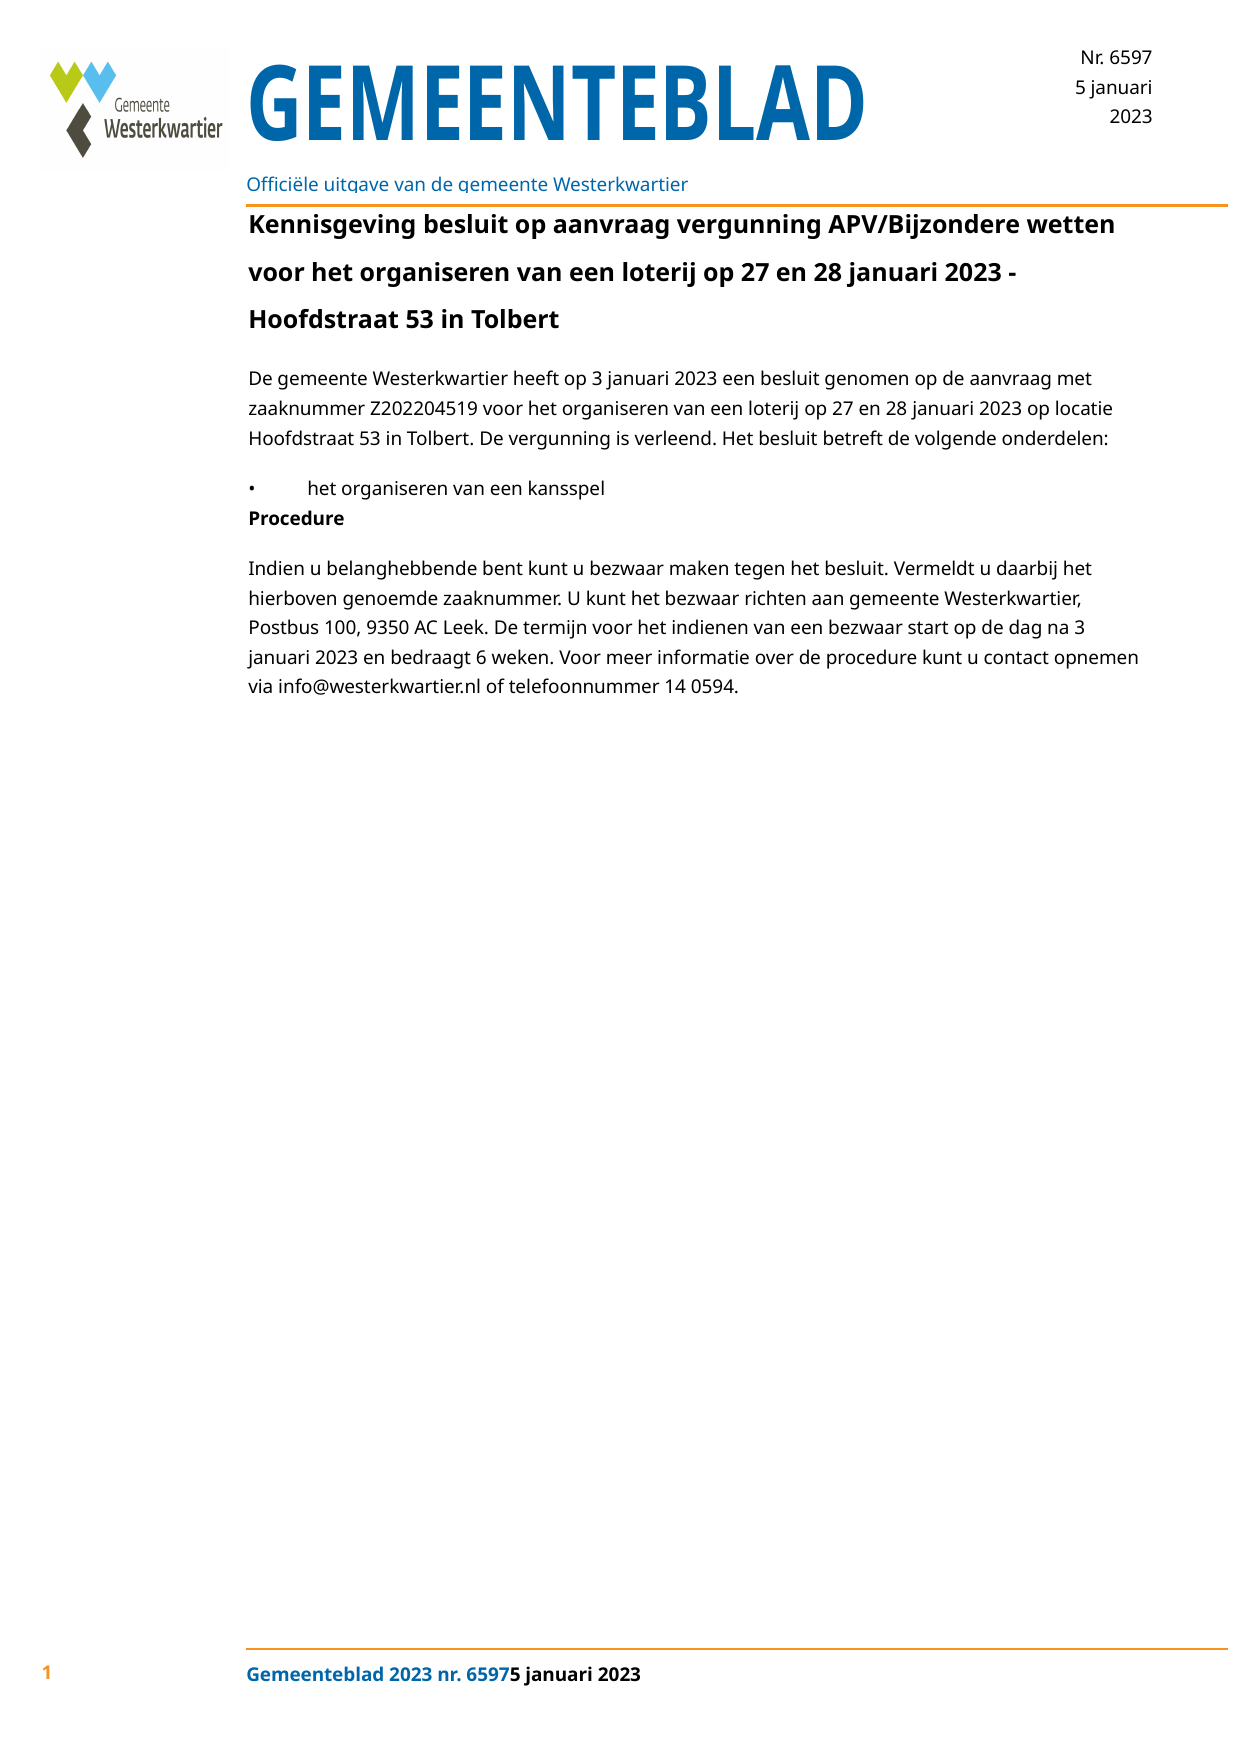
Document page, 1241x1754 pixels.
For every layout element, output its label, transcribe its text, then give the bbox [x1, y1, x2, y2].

text De gemeente Westerkwartier heeft op 3 januari 2023 een besluit genomen op de aanvraag met zaaknummer Z202204519 voor het organiseren van een loterij op 27 en 28 januari 2023 op locatie Hoofdstraat 53 in Tolbert. De vergunning is verleend. Het besluit betreft de volgende onderdelen: [248, 366, 1152, 450]
text Indien u belanghebbende bent kunt u bezwaar maken tegen het besluit. Vermeldt u daarbij het hierboven genoemde zaaknummer. U kunt het bezwaar richten aan gemeente Westerkwartier, Postbus 100, 9350 AC Leek. De termijn voor het indienen van een bezwaar start op de dag na 3 januari 2023 en bedraagt 6 weken. Voor meer informatie over de procedure kunt u contact opnemen via info@westerkwartier.nl of telefoonnummer 14 0594. [248, 555, 1152, 699]
picture [41, 47, 231, 172]
text Kennisgeving besluit op aanvraag vergunning APV/Bijzondere wetten voor het organiseren van een loterij op 27 en 28 januari 2023 - Hoofdstraat 53 in Tolbert [248, 207, 1152, 336]
text Procedure [248, 505, 1152, 530]
list het organiseren van een kansspel [248, 475, 1152, 501]
